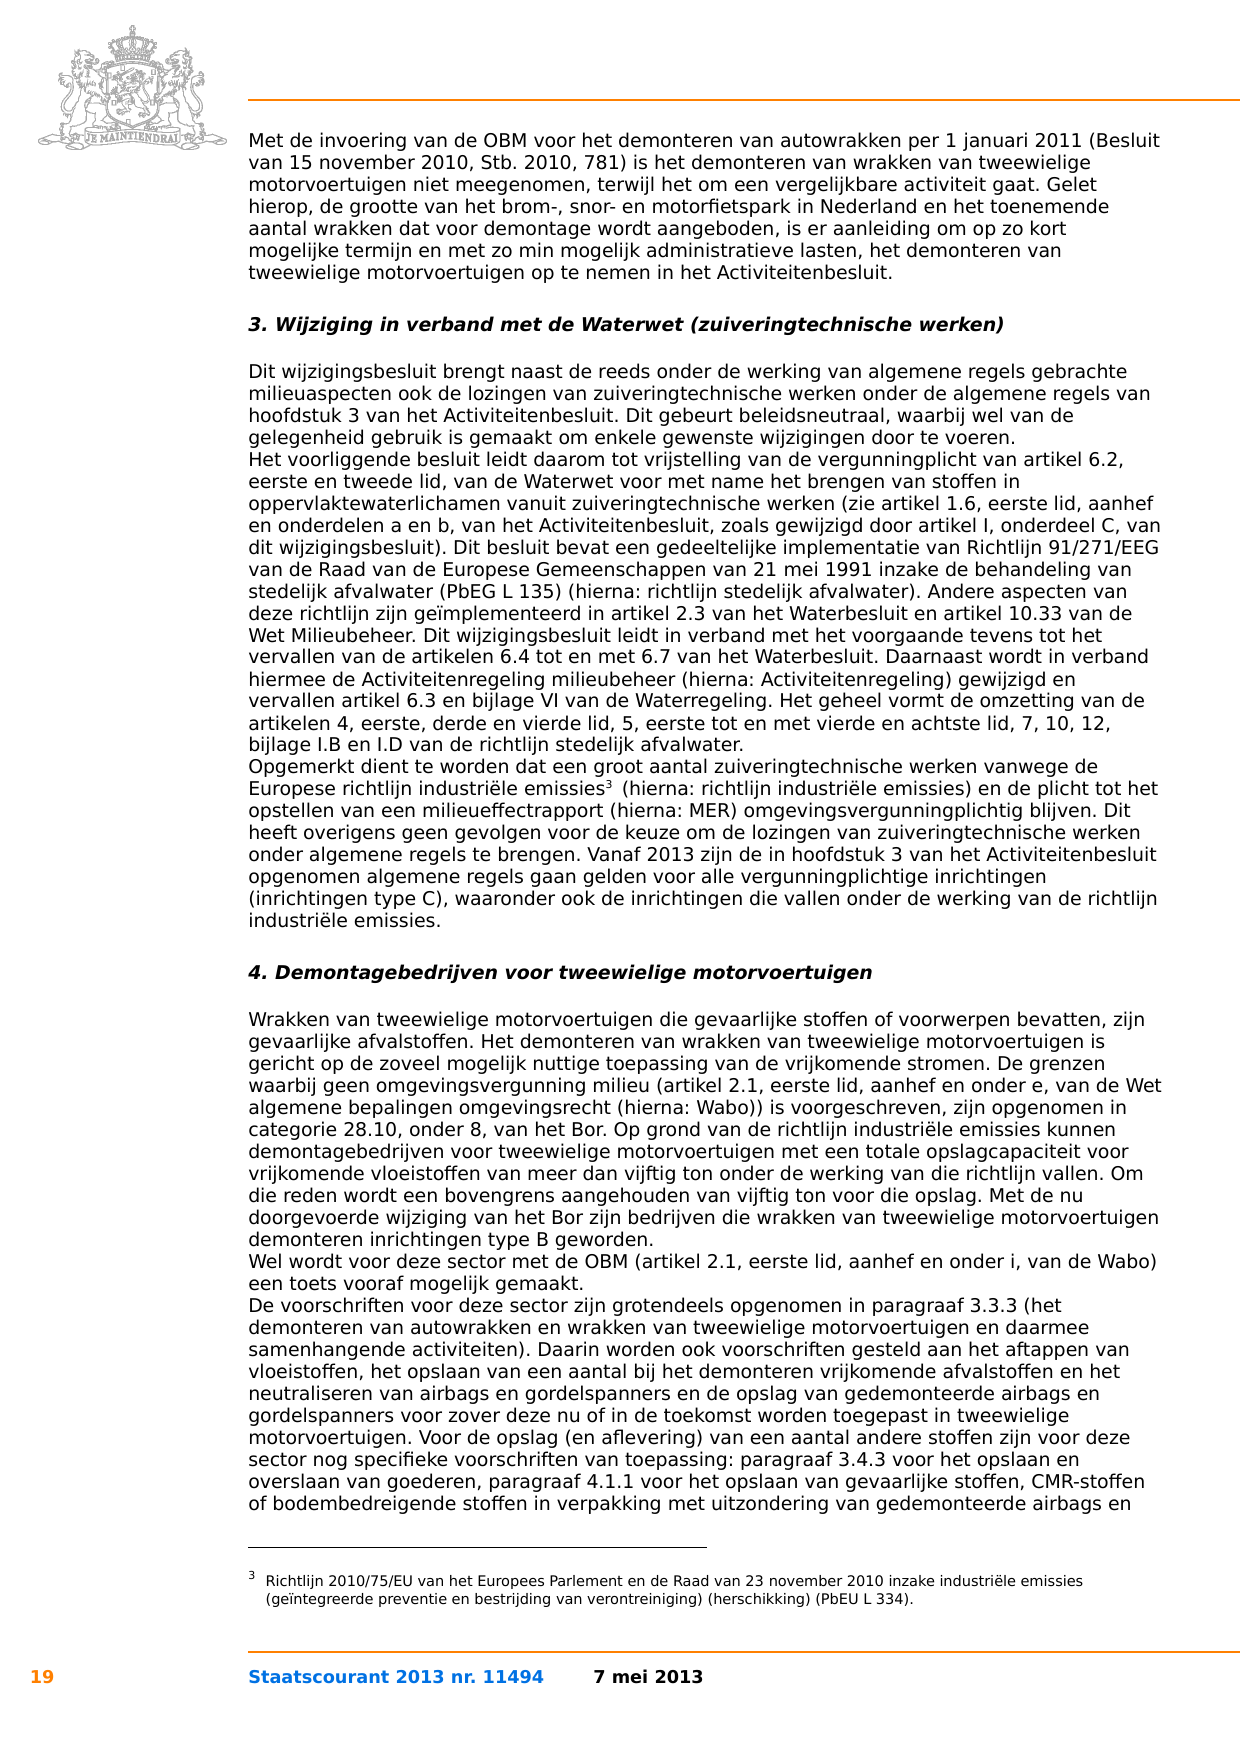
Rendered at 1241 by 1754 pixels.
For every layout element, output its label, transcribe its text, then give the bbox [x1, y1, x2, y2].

text Wrakken van tweewielige motorvoertuigen die gevaarlijke stoffen of voorwerpen bevatten, zijn gevaarlijke afvalstoffen. Het demonteren van wrakken van tweewielige motorvoertuigen is gericht op de zoveel mogelijk nuttige toepassing van de vrijkomende stromen. De grenzen waarbij geen omgevingsvergunning milieu (artikel 2.1, eerste lid, aanhef en onder e, van de Wet algemene bepalingen omgevingsrecht (hierna: Wabo)) is voorgeschreven, zijn opgenomen in categorie 28.10, onder 8, van het Bor. Op grond van de richtlijn industriële emissies kunnen demontagebedrijven voor tweewielige motorvoertuigen met een totale opslagcapaciteit voor vrijkomende vloeistoffen van meer dan vijftig ton onder de werking van die richtlijn vallen. Om die reden wordt een bovengrens aangehouden van vijftig ton voor die opslag. Met de nu doorgevoerde wijziging van het Bor zijn bedrijven die wrakken van tweewielige motorvoertuigen demonteren inrichtingen type B geworden. [248, 1009, 1163, 1251]
text Wel wordt voor deze sector met de OBM (artikel 2.1, eerste lid, aanhef en onder i, van de Wabo) een toets vooraf mogelijk gemaakt. [248, 1251, 1163, 1295]
subtitle 3. Wijziging in verband met de Waterwet (zuiveringtechnische werken) [248, 314, 1163, 336]
text Dit wijzigingsbesluit brengt naast de reeds onder de werking van algemene regels gebrachte milieuaspecten ook de lozingen van zuiveringtechnische werken onder de algemene regels van hoofdstuk 3 van het Activiteitenbesluit. Dit gebeurt beleidsneutraal, waarbij wel van de gelegenheid gebruik is gemaakt om enkele gewenste wijzigingen door te voeren. [248, 361, 1163, 449]
text Het voorliggende besluit leidt daarom tot vrijstelling van de vergunningplicht van artikel 6.2, eerste en tweede lid, van de Waterwet voor met name het brengen van stoffen in oppervlaktewaterlichamen vanuit zuiveringtechnische werken (zie artikel 1.6, eerste lid, aanhef en onderdelen a en b, van het Activiteitenbesluit, zoals gewijzigd door artikel I, onderdeel C, van dit wijzigingsbesluit). Dit besluit bevat een gedeeltelijke implementatie van Richtlijn 91/271/EEG van de Raad van de Europese Gemeenschappen van 21 mei 1991 inzake de behandeling van stedelijk afvalwater (PbEG L 135) (hierna: richtlijn stedelijk afvalwater). Andere aspecten van deze richtlijn zijn geïmplementeerd in artikel 2.3 van het Waterbesluit en artikel 10.33 van de Wet Milieubeheer. Dit wijzigingsbesluit leidt in verband met het voorgaande tevens tot het vervallen van de artikelen 6.4 tot en met 6.7 van het Waterbesluit. Daarnaast wordt in verband hiermee de Activiteitenregeling milieubeheer (hierna: Activiteitenregeling) gewijzigd en vervallen artikel 6.3 en bijlage VI van de Waterregeling. Het geheel vormt de omzetting van de artikelen 4, eerste, derde en vierde lid, 5, eerste tot en met vierde en achtste lid, 7, 10, 12, bijlage I.B en I.D van de richtlijn stedelijk afvalwater. [248, 449, 1163, 756]
subtitle 4. Demontagebedrijven voor tweewielige motorvoertuigen [248, 962, 1163, 984]
text Opgemerkt dient te worden dat een groot aantal zuiveringtechnische werken vanwege de Europese richtlijn industriële emissies (hierna: richtlijn industriële emissies) en de plicht tot het opstellen van een milieueffectrapport (hierna: MER) omgevingsvergunningplichtig blijven. Dit heeft overigens geen gevolgen voor de keuze om de lozingen van zuiveringtechnische werken onder algemene regels te brengen. Vanaf 2013 zijn de in hoofdstuk 3 van het Activiteitenbesluit opgenomen algemene regels gaan gelden voor alle vergunningplichtige inrichtingen (inrichtingen type C), waaronder ook de inrichtingen die vallen onder de werking van de richtlijn industriële emissies. [248, 756, 1163, 932]
text Met de invoering van de OBM voor het demonteren van autowrakken per 1 januari 2011 (Besluit van 15 november 2010, Stb. 2010, 781) is het demonteren van wrakken van tweewielige motorvoertuigen niet meegenomen, terwijl het om een vergelijkbare activiteit gaat. Gelet hierop, de grootte van het brom-, snor- en motorfietspark in Nederland en het toenemende aantal wrakken dat voor demontage wordt aangeboden, is er aanleiding om op zo kort mogelijke termijn en met zo min mogelijk administratieve lasten, het demonteren van tweewielige motorvoertuigen op te nemen in het Activiteitenbesluit. [248, 130, 1163, 284]
picture [38, 25, 227, 150]
text Richtlijn 2010/75/EU van het Europees Parlement en de Raad van 23 november 2010 inzake industriële emissies (geïntegreerde preventie en bestrijding van verontreiniging) (herschikking) (PbEU L 334). [248, 1569, 1163, 1608]
text De voorschriften voor deze sector zijn grotendeels opgenomen in paragraaf 3.3.3 (het demonteren van autowrakken en wrakken van tweewielige motorvoertuigen en daarmee samenhangende activiteiten). Daarin worden ook voorschriften gesteld aan het aftappen van vloeistoffen, het opslaan van een aantal bij het demonteren vrijkomende afvalstoffen en het neutraliseren van airbags en gordelspanners en de opslag van gedemonteerde airbags en gordelspanners voor zover deze nu of in de toekomst worden toegepast in tweewielige motorvoertuigen. Voor de opslag (en aflevering) van een aantal andere stoffen zijn voor deze sector nog specifieke voorschriften van toepassing: paragraaf 3.4.3 voor het opslaan en overslaan van goederen, paragraaf 4.1.1 voor het opslaan van gevaarlijke stoffen, CMR-stoffen of bodembedreigende stoffen in verpakking met uitzondering van gedemonteerde airbags en [248, 1295, 1163, 1515]
